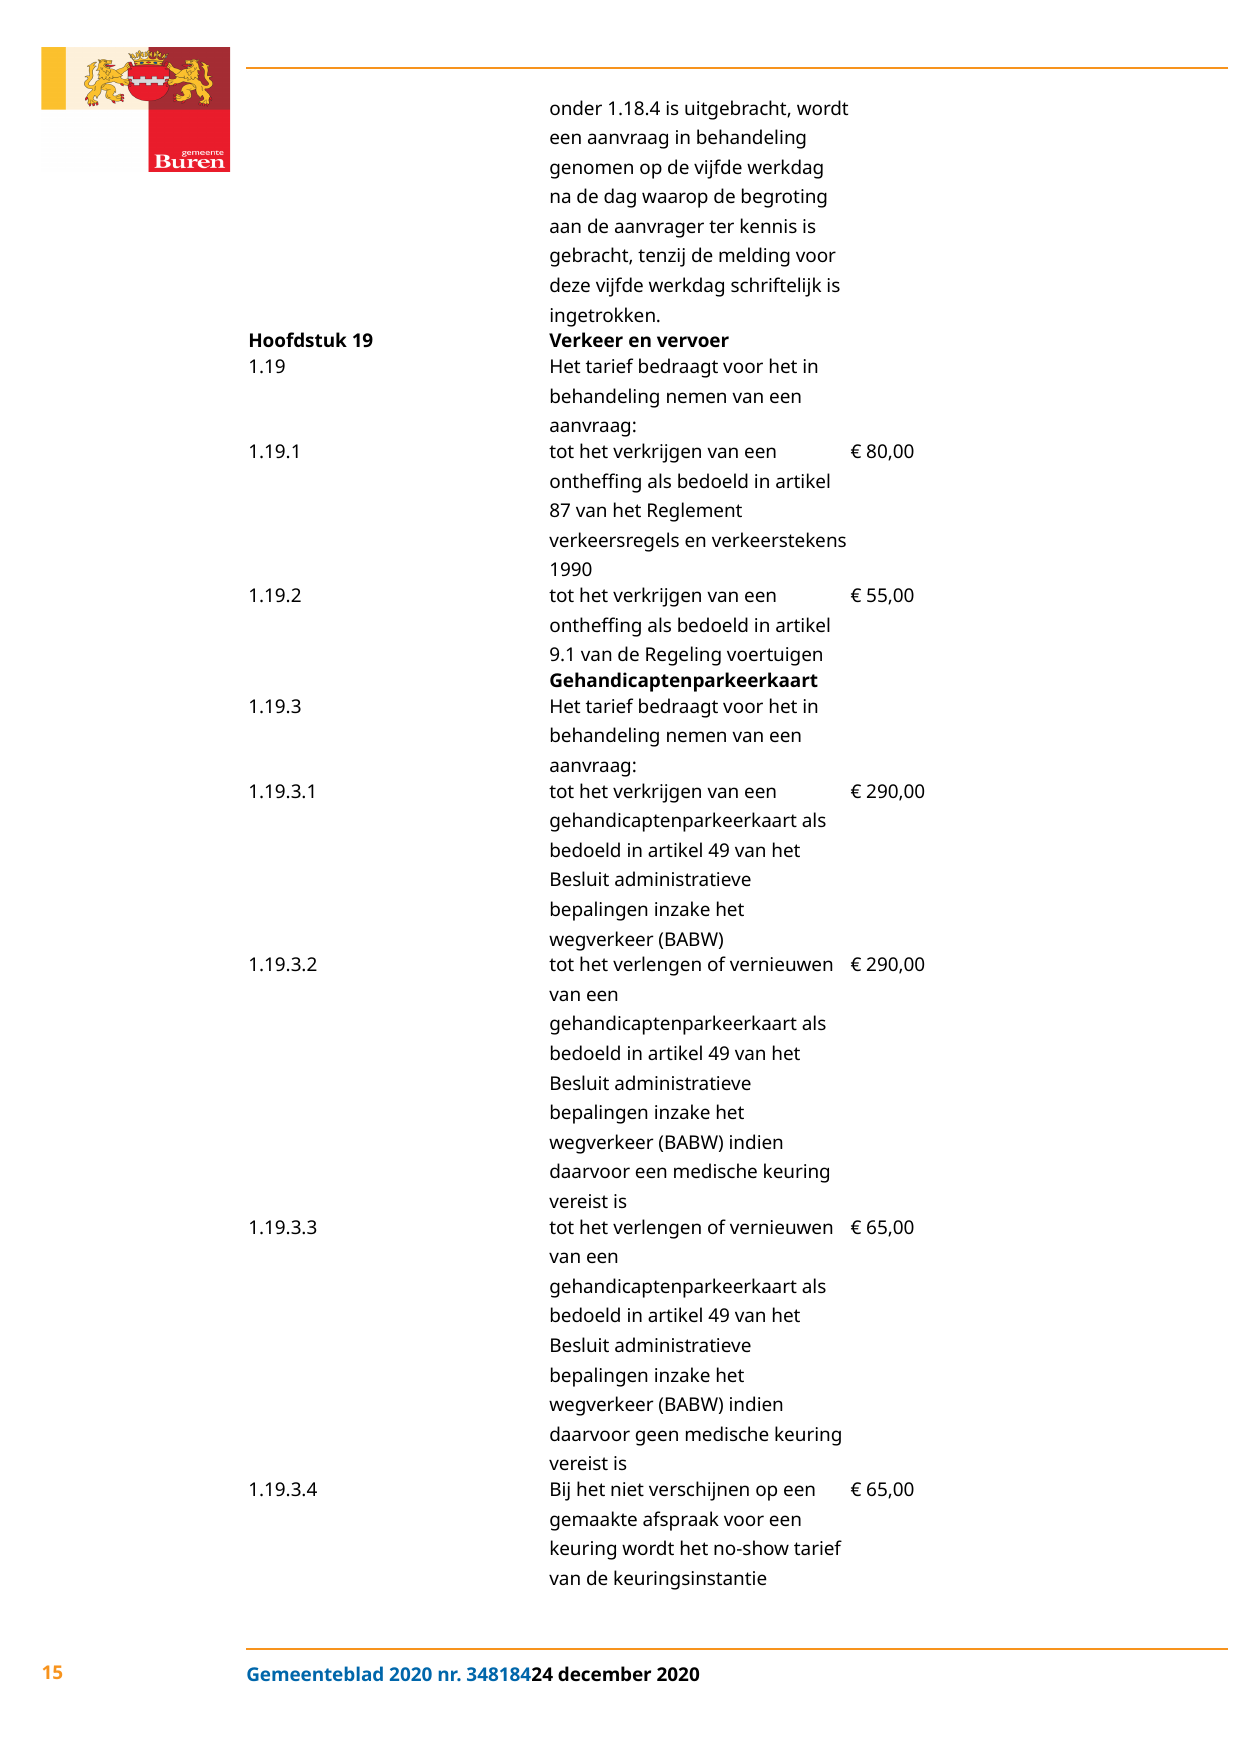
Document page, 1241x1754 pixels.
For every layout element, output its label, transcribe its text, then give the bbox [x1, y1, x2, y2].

table_cell € 55,00 [850, 582, 1152, 667]
table_cell 1.19.1 [248, 438, 549, 582]
table_cell [850, 693, 1152, 778]
table_cell tot het verkrijgen van een ontheffing als bedoeld in artikel 9.1 van de Regeling voertuigen [549, 582, 850, 667]
picture [41, 47, 231, 172]
table_cell [248, 667, 549, 693]
table_cell tot het verlengen of vernieuwen van een gehandicaptenparkeerkaart als bedoeld in artikel 49 van het Besluit administratieve bepalingen inzake het wegverkeer (BABW) indien daarvoor geen medische keuring vereist is [549, 1214, 850, 1476]
table_cell 1.19 [248, 353, 549, 438]
table_cell Verkeer en vervoer [549, 328, 850, 353]
table_cell 1.19.3.2 [248, 951, 549, 1214]
table_cell € 65,00 [850, 1476, 1152, 1591]
table_cell € 290,00 [850, 951, 1152, 1214]
table_cell 1.19.3.4 [248, 1476, 549, 1591]
table_cell Het tarief bedraagt voor het in behandeling nemen van een aanvraag: [549, 693, 850, 778]
table_cell 1.19.3 [248, 693, 549, 778]
table_cell [248, 95, 549, 328]
table_cell Bij het niet verschijnen op een gemaakte afspraak voor een keuring wordt het no-show tarief van de keuringsinstantie [549, 1476, 850, 1591]
table_cell onder 1.18.4 is uitgebracht, wordt een aanvraag in behandeling genomen op de vijfde werkdag na de dag waarop de begroting aan de aanvrager ter kennis is gebracht, tenzij de melding voor deze vijfde werkdag schriftelijk is ingetrokken. [549, 95, 850, 328]
table_cell 1.19.3.1 [248, 778, 549, 951]
table_cell € 65,00 [850, 1214, 1152, 1476]
table_cell [850, 353, 1152, 438]
table_cell 1.19.2 [248, 582, 549, 667]
table_cell Gehandicaptenparkeerkaart [549, 667, 850, 693]
table_cell [850, 328, 1152, 353]
table_cell Het tarief bedraagt voor het in behandeling nemen van een aanvraag: [549, 353, 850, 438]
table_cell Hoofdstuk 19 [248, 328, 549, 353]
table_cell [850, 667, 1152, 693]
table_cell tot het verlengen of vernieuwen van een gehandicaptenparkeerkaart als bedoeld in artikel 49 van het Besluit administratieve bepalingen inzake het wegverkeer (BABW) indien daarvoor een medische keuring vereist is [549, 951, 850, 1214]
table_cell tot het verkrijgen van een gehandicaptenparkeerkaart als bedoeld in artikel 49 van het Besluit administratieve bepalingen inzake het wegverkeer (BABW) [549, 778, 850, 951]
table_cell tot het verkrijgen van een ontheffing als bedoeld in artikel 87 van het Reglement verkeersregels en verkeerstekens 1990 [549, 438, 850, 582]
table_cell [850, 95, 1152, 328]
table_cell € 80,00 [850, 438, 1152, 582]
table_cell € 290,00 [850, 778, 1152, 951]
table_cell 1.19.3.3 [248, 1214, 549, 1476]
